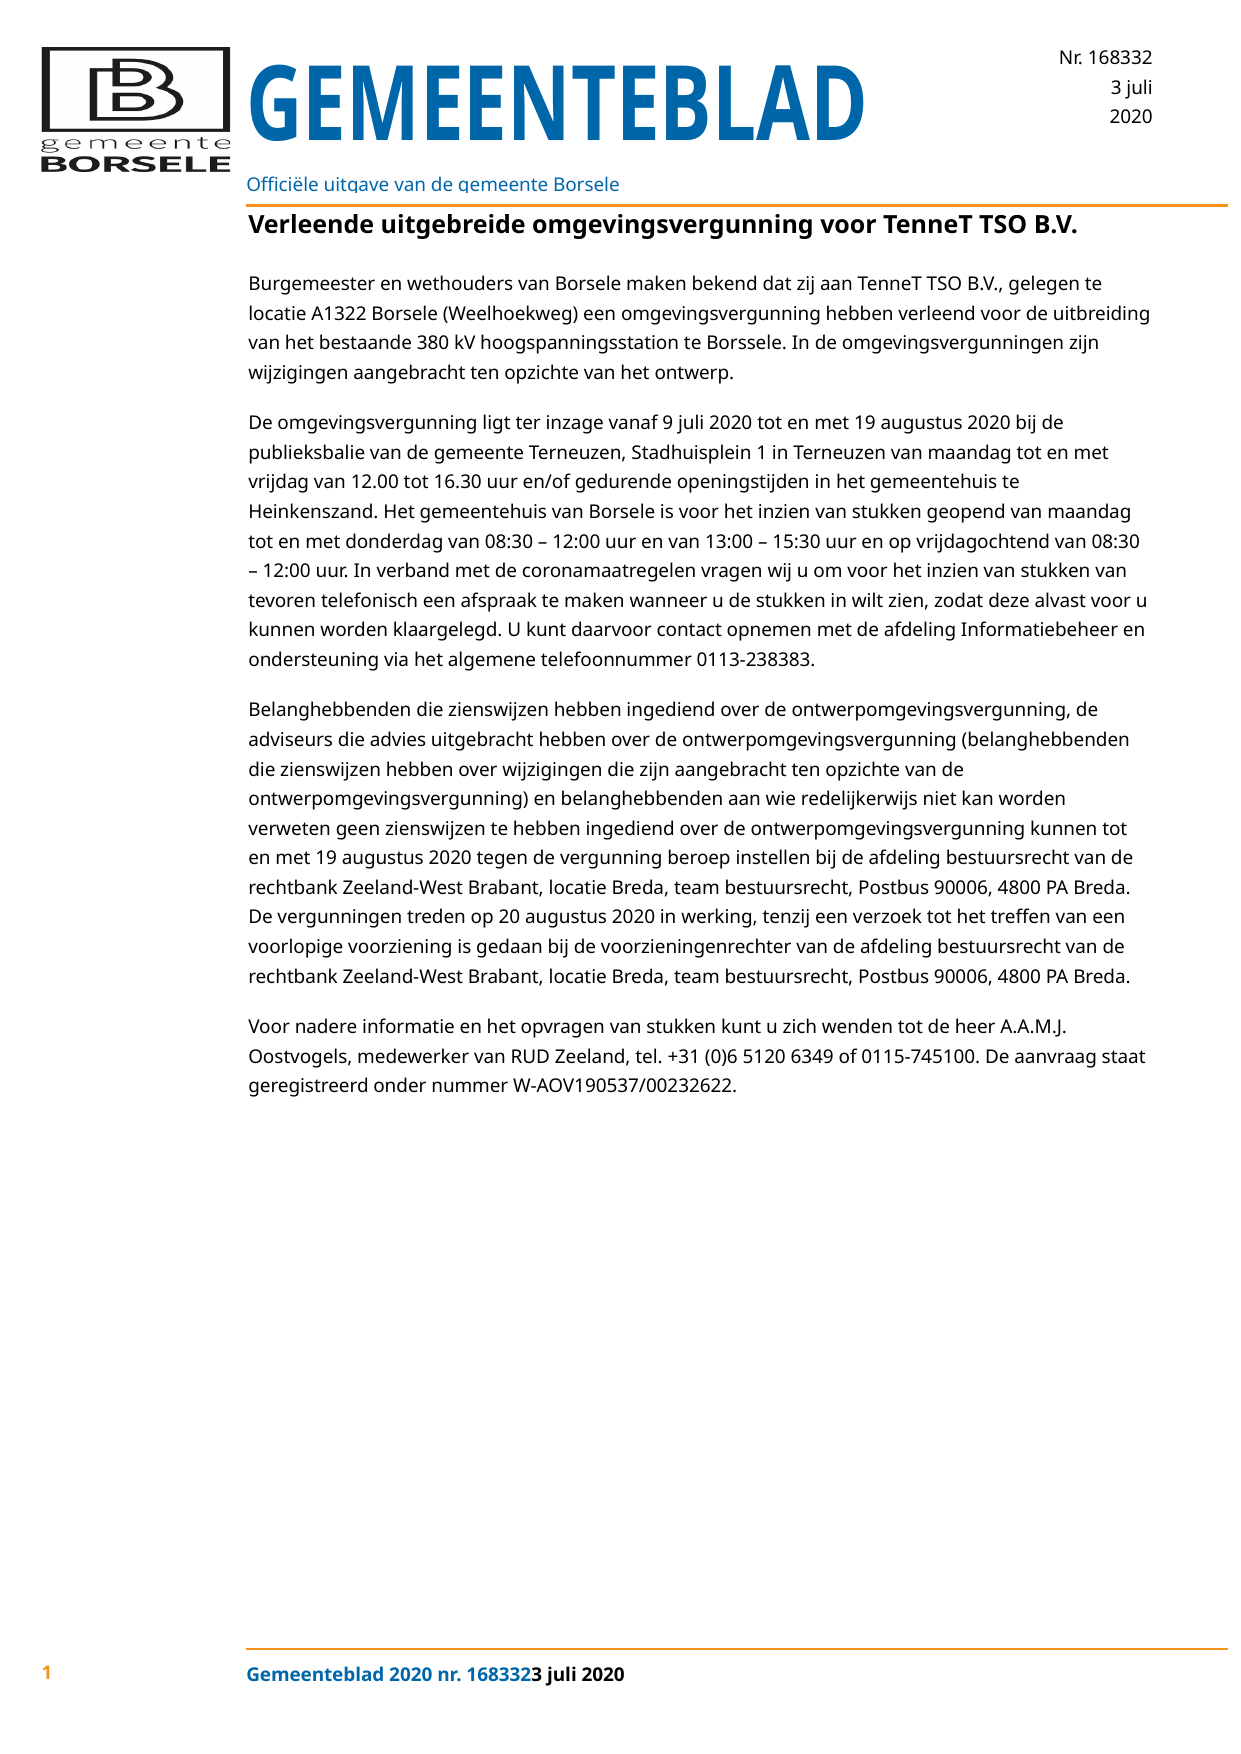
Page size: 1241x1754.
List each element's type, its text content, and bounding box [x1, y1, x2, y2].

text De omgevingsvergunning ligt ter inzage vanaf 9 juli 2020 tot en met 19 augustus 2020 bij de publieksbalie van de gemeente Terneuzen, Stadhuisplein 1 in Terneuzen van maandag tot en met vrijdag van 12.00 tot 16.30 uur en/of gedurende openingstijden in het gemeentehuis te Heinkenszand. Het gemeentehuis van Borsele is voor het inzien van stukken geopend van maandag tot en met donderdag van 08:30 – 12:00 uur en van 13:00 – 15:30 uur en op vrijdagochtend van 08:30 – 12:00 uur. In verband met de coronamaatregelen vragen wij u om voor het inzien van stukken van tevoren telefonisch een afspraak te maken wanneer u de stukken in wilt zien, zodat deze alvast voor u kunnen worden klaargelegd. U kunt daarvoor contact opnemen met de afdeling Informatiebeheer en ondersteuning via het algemene telefoonnummer 0113-238383. [248, 409, 1152, 672]
text Voor nadere informatie en het opvragen van stukken kunt u zich wenden tot de heer A.A.M.J. Oostvogels, medewerker van RUD Zeeland, tel. +31 (0)6 5120 6349 of 0115-745100. De aanvraag staat geregistreerd onder nummer W-AOV190537/00232622. [248, 1013, 1152, 1098]
text Belanghebbenden die zienswijzen hebben ingediend over de ontwerpomgevingsvergunning, de adviseurs die advies uitgebracht hebben over de ontwerpomgevingsvergunning (belanghebbenden die zienswijzen hebben over wijzigingen die zijn aangebracht ten opzichte van de ontwerpomgevingsvergunning) en belanghebbenden aan wie redelijkerwijs niet kan worden verweten geen zienswijzen te hebben ingediend over de ontwerpomgevingsvergunning kunnen tot en met 19 augustus 2020 tegen de vergunning beroep instellen bij de afdeling bestuursrecht van de rechtbank Zeeland-West Brabant, locatie Breda, team bestuursrecht, Postbus 90006, 4800 PA Breda. De vergunningen treden op 20 augustus 2020 in werking, tenzij een verzoek tot het treffen van een voorlopige voorziening is gedaan bij de voorzieningenrechter van de afdeling bestuursrecht van de rechtbank Zeeland-West Brabant, locatie Breda, team bestuursrecht, Postbus 90006, 4800 PA Breda. [248, 697, 1152, 988]
text Burgemeester en wethouders van Borsele maken bekend dat zij aan TenneT TSO B.V., gelegen te locatie A1322 Borsele (Weelhoekweg) een omgevingsvergunning hebben verleend voor de uitbreiding van het bestaande 380 kV hoogspanningsstation te Borssele. In de omgevingsvergunningen zijn wijzigingen aangebracht ten opzichte van het ontwerp. [248, 270, 1152, 385]
picture [41, 47, 231, 172]
text Verleende uitgebreide omgevingsvergunning voor TenneT TSO B.V. [248, 207, 1152, 241]
